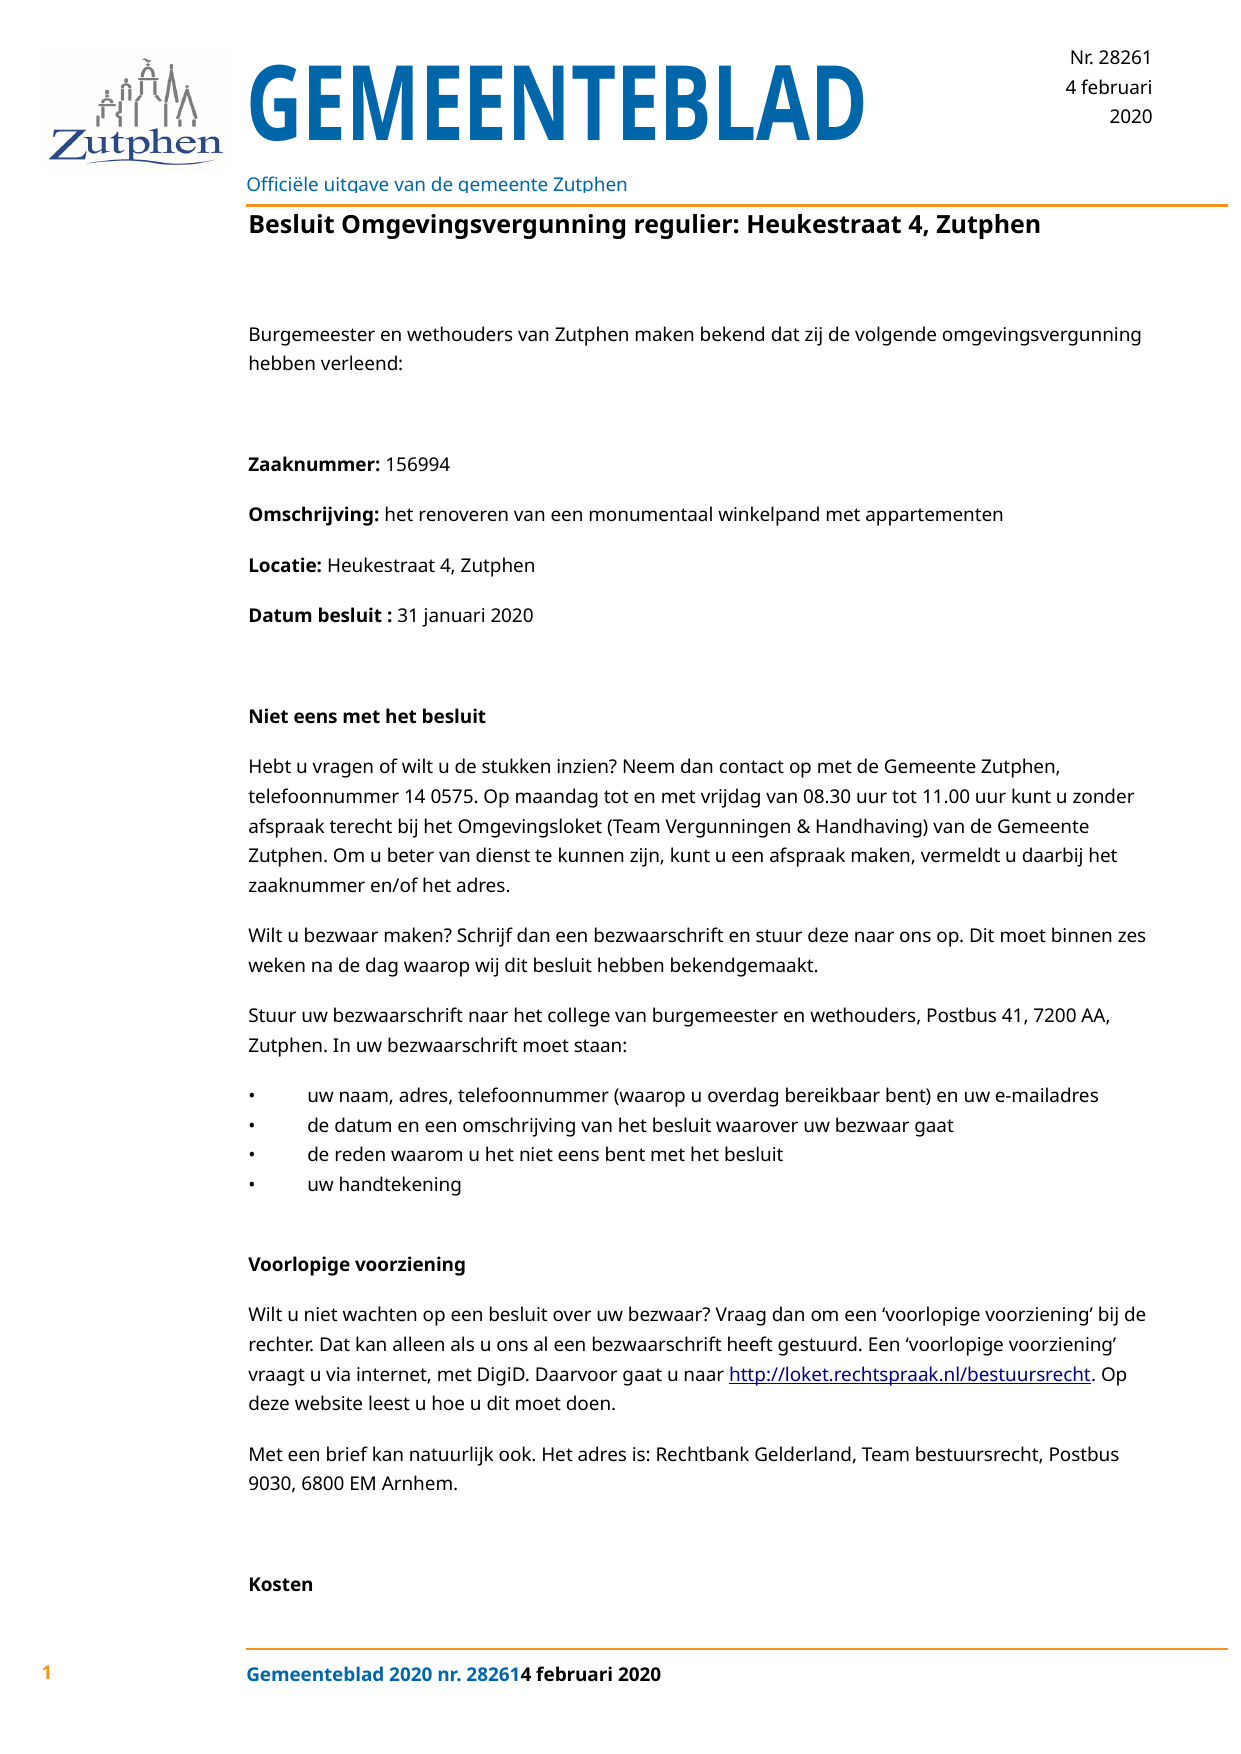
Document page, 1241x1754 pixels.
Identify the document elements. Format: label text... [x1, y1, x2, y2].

text Hebt u vragen of wilt u de stukken inzien? Neem dan contact op met de Gemeente Zutphen, telefoonnummer 14 0575. Op maandag tot en met vrijdag van 08.30 uur tot 11.00 uur kunt u zonder afspraak terecht bij het Omgevingsloket (Team Vergunningen & Handhaving) van de Gemeente Zutphen. Om u beter van dienst te kunnen zijn, kunt u een afspraak maken, vermeldt u daarbij het zaaknummer en/of het adres. [248, 754, 1152, 898]
text Zaaknummer: 156994 [248, 451, 1152, 477]
text Voorlopige voorziening [248, 1251, 1152, 1277]
text Besluit Omgevingsvergunning regulier: Heukestraat 4, Zutphen [248, 207, 1152, 241]
text Locatie: Heukestraat 4, Zutphen [248, 552, 1152, 578]
list uw handtekening [248, 1171, 1152, 1197]
text Kosten [248, 1571, 1152, 1597]
list uw naam, adres, telefoonnummer (waarop u overdag bereikbaar bent) en uw e-mailadres [248, 1082, 1152, 1108]
text Datum besluit : 31 januari 2020 [248, 602, 1152, 628]
text Wilt u bezwaar maken? Schrijf dan een bezwaarschrift en stuur deze naar ons op. Dit moet binnen zes weken na de dag waarop wij dit besluit hebben bekendgemaakt. [248, 922, 1152, 978]
text Stuur uw bezwaarschrift naar het college van burgemeester en wethouders, Postbus 41, 7200 AA, Zutphen. In uw bezwaarschrift moet staan: [248, 1002, 1152, 1058]
list de datum en een omschrijving van het besluit waarover uw bezwaar gaat [248, 1112, 1152, 1138]
text Wilt u niet wachten op een besluit over uw bezwaar? Vraag dan om een ‘voorlopige voorziening’ bij de rechter. Dat kan alleen als u ons al een bezwaarschrift heeft gestuurd. Een ‘voorlopige voorziening’ vraagt u via internet, met DigiD. Daarvoor gaat u naar http://loket.rechtspraak.nl/bestuursrecht. Op deze website leest u hoe u dit moet doen. [248, 1302, 1152, 1416]
list de reden waarom u het niet eens bent met het besluit [248, 1142, 1152, 1167]
text Met een brief kan natuurlijk ook. Het adres is: Rechtbank Gelderland, Team bestuursrecht, Postbus 9030, 6800 EM Arnhem. [248, 1441, 1152, 1496]
text Niet eens met het besluit [248, 703, 1152, 729]
text Omschrijving: het renoveren van een monumentaal winkelpand met appartementen [248, 502, 1152, 527]
text Burgemeester en wethouders van Zutphen maken bekend dat zij de volgende omgevingsvergunning hebben verleend: [248, 321, 1152, 376]
picture [41, 47, 231, 172]
